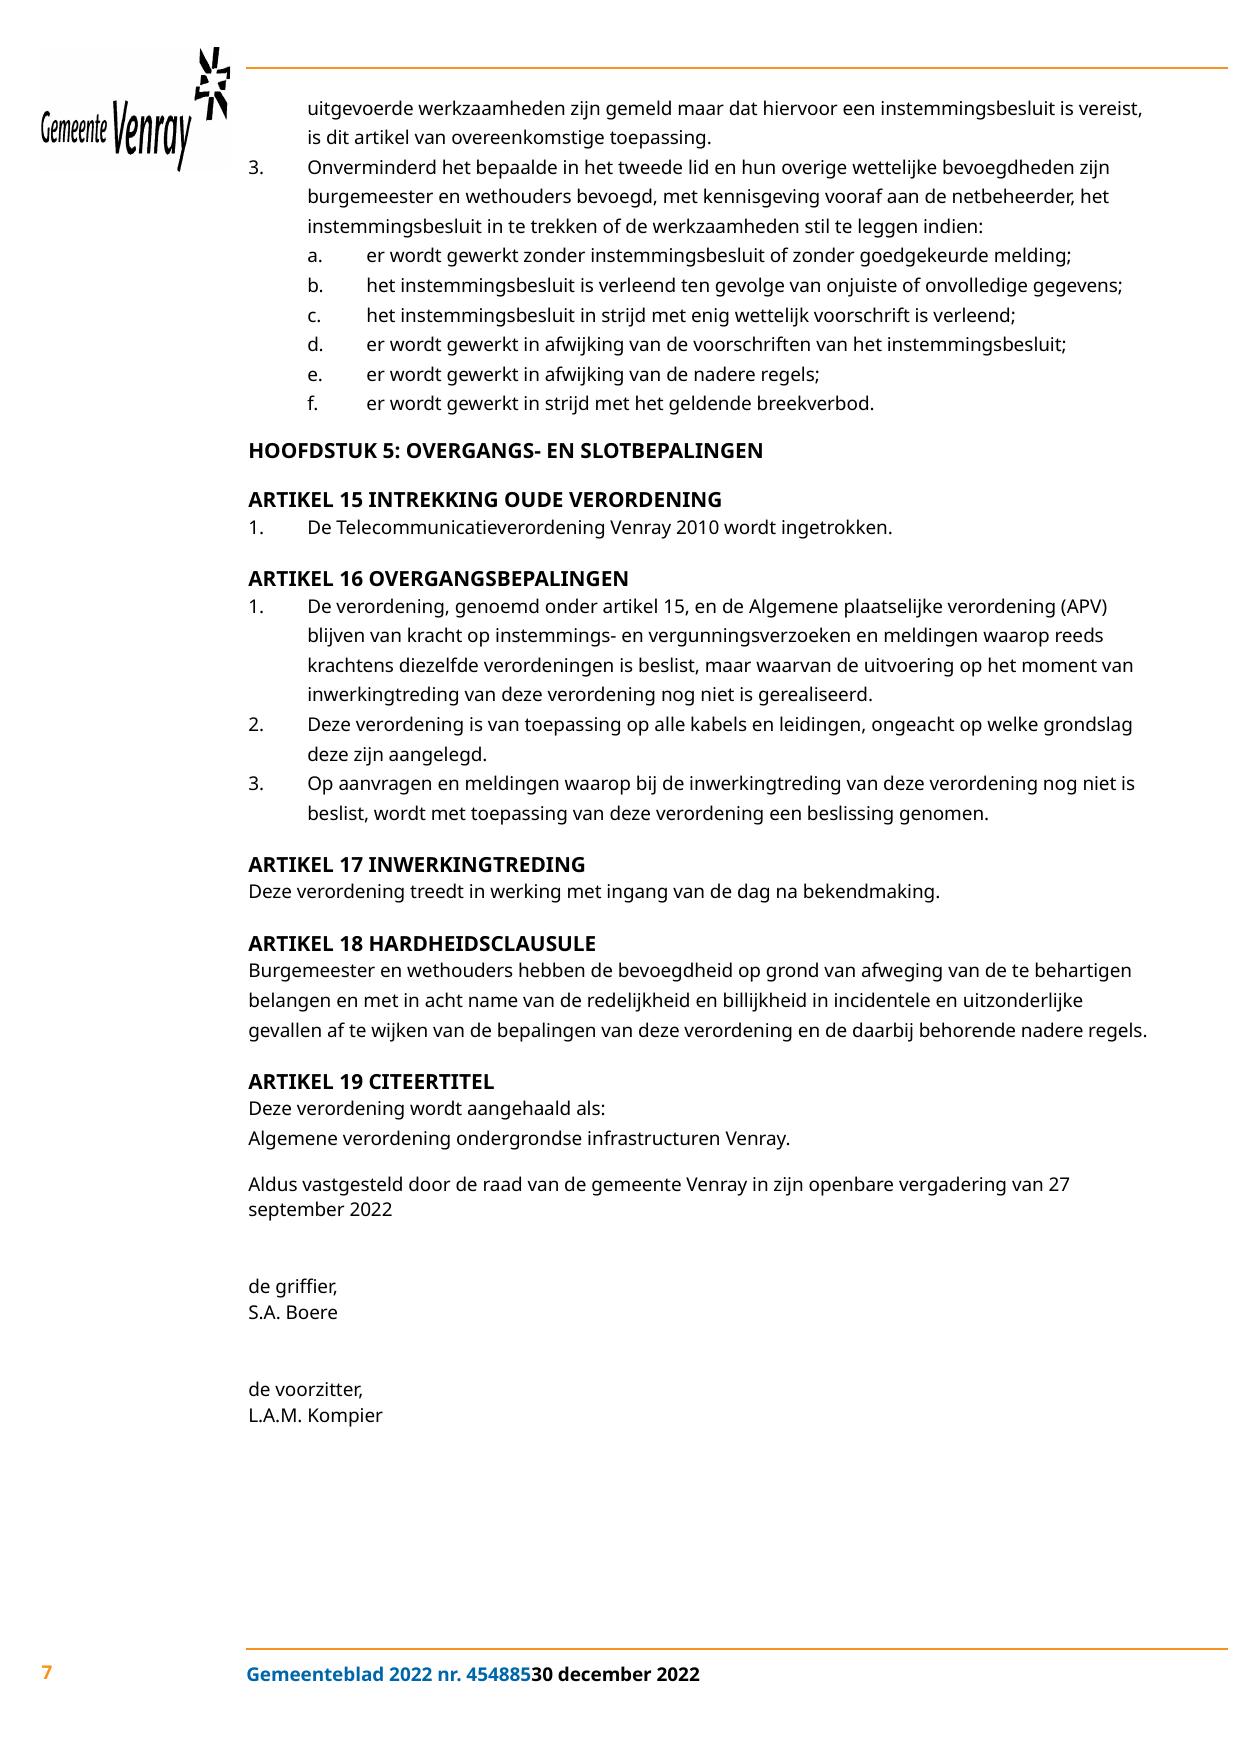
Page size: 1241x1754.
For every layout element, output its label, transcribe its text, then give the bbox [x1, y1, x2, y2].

list er wordt gewerkt zonder instemmingsbesluit of zonder goedgekeurde melding; [307, 243, 1152, 268]
text ARTIKEL 16 OVERGANGSBEPALINGEN [248, 564, 1152, 593]
text Burgemeester en wethouders hebben de bevoegdheid op grond van afweging van de te behartigen belangen en met in acht name van de redelijkheid en billijkheid in incidentele en uitzonderlijke gevallen af te wijken van de bepalingen van deze verordening en de daarbij behorende nadere regels. [248, 958, 1152, 1042]
text de voorzitter, [248, 1377, 1152, 1402]
list uitgevoerde werkzaamheden zijn gemeld maar dat hiervoor een instemmingsbesluit is vereist, is dit artikel van overeenkomstige toepassing. [248, 95, 1152, 150]
text L.A.M. Kompier [248, 1402, 1152, 1428]
text ARTIKEL 15 INTREKKING OUDE VERORDENING [248, 486, 1152, 514]
list er wordt gewerkt in strijd met het geldende breekverbod. [307, 391, 1152, 416]
picture [41, 47, 231, 172]
text ARTIKEL 17 INWERKINGTREDING [248, 850, 1152, 879]
text de griffier, [248, 1274, 1152, 1299]
list het instemmingsbesluit is verleend ten gevolge van onjuiste of onvolledige gegevens; [307, 272, 1152, 298]
text Deze verordening wordt aangehaald als: [248, 1096, 1152, 1121]
list het instemmingsbesluit in strijd met enig wettelijk voorschrift is verleend; [307, 302, 1152, 328]
text Aldus vastgesteld door de raad van de gemeente Venray in zijn openbare vergadering van 27 september 2022 [248, 1171, 1152, 1222]
list De verordening, genoemd onder artikel 15, en de Algemene plaatselijke verordening (APV) blijven van kracht op instemmings- en vergunningsverzoeken en meldingen waarop reeds krachtens diezelfde verordeningen is beslist, maar waarvan de uitvoering op het moment van inwerkingtreding van deze verordening nog niet is gerealiseerd. [248, 593, 1152, 707]
list Deze verordening is van toepassing op alle kabels en leidingen, ongeacht op welke grondslag deze zijn aangelegd. [248, 711, 1152, 766]
list Onverminderd het bepaalde in het tweede lid en hun overige wettelijke bevoegdheden zijn burgemeester en wethouders bevoegd, met kennisgeving vooraf aan de netbeheerder, het instemmingsbesluit in te trekken of de werkzaamheden stil te leggen indien: [248, 154, 1152, 239]
list De Telecommunicatieverordening Venray 2010 wordt ingetrokken. [248, 514, 1152, 540]
text ARTIKEL 18 HARDHEIDSCLAUSULE [248, 929, 1152, 958]
list er wordt gewerkt in afwijking van de nadere regels; [307, 361, 1152, 387]
list er wordt gewerkt in afwijking van de voorschriften van het instemmingsbesluit; [307, 331, 1152, 357]
text S.A. Boere [248, 1299, 1152, 1325]
text Algemene verordening ondergrondse infrastructuren Venray. [248, 1125, 1152, 1151]
list Op aanvragen en meldingen waarop bij de inwerkingtreding van deze verordening nog niet is beslist, wordt met toepassing van deze verordening een beslissing genomen. [248, 770, 1152, 826]
text ARTIKEL 19 CITEERTITEL [248, 1067, 1152, 1096]
text Deze verordening treedt in werking met ingang van de dag na bekendmaking. [248, 879, 1152, 904]
text HOOFDSTUK 5: OVERGANGS- EN SLOTBEPALINGEN [248, 436, 1152, 465]
